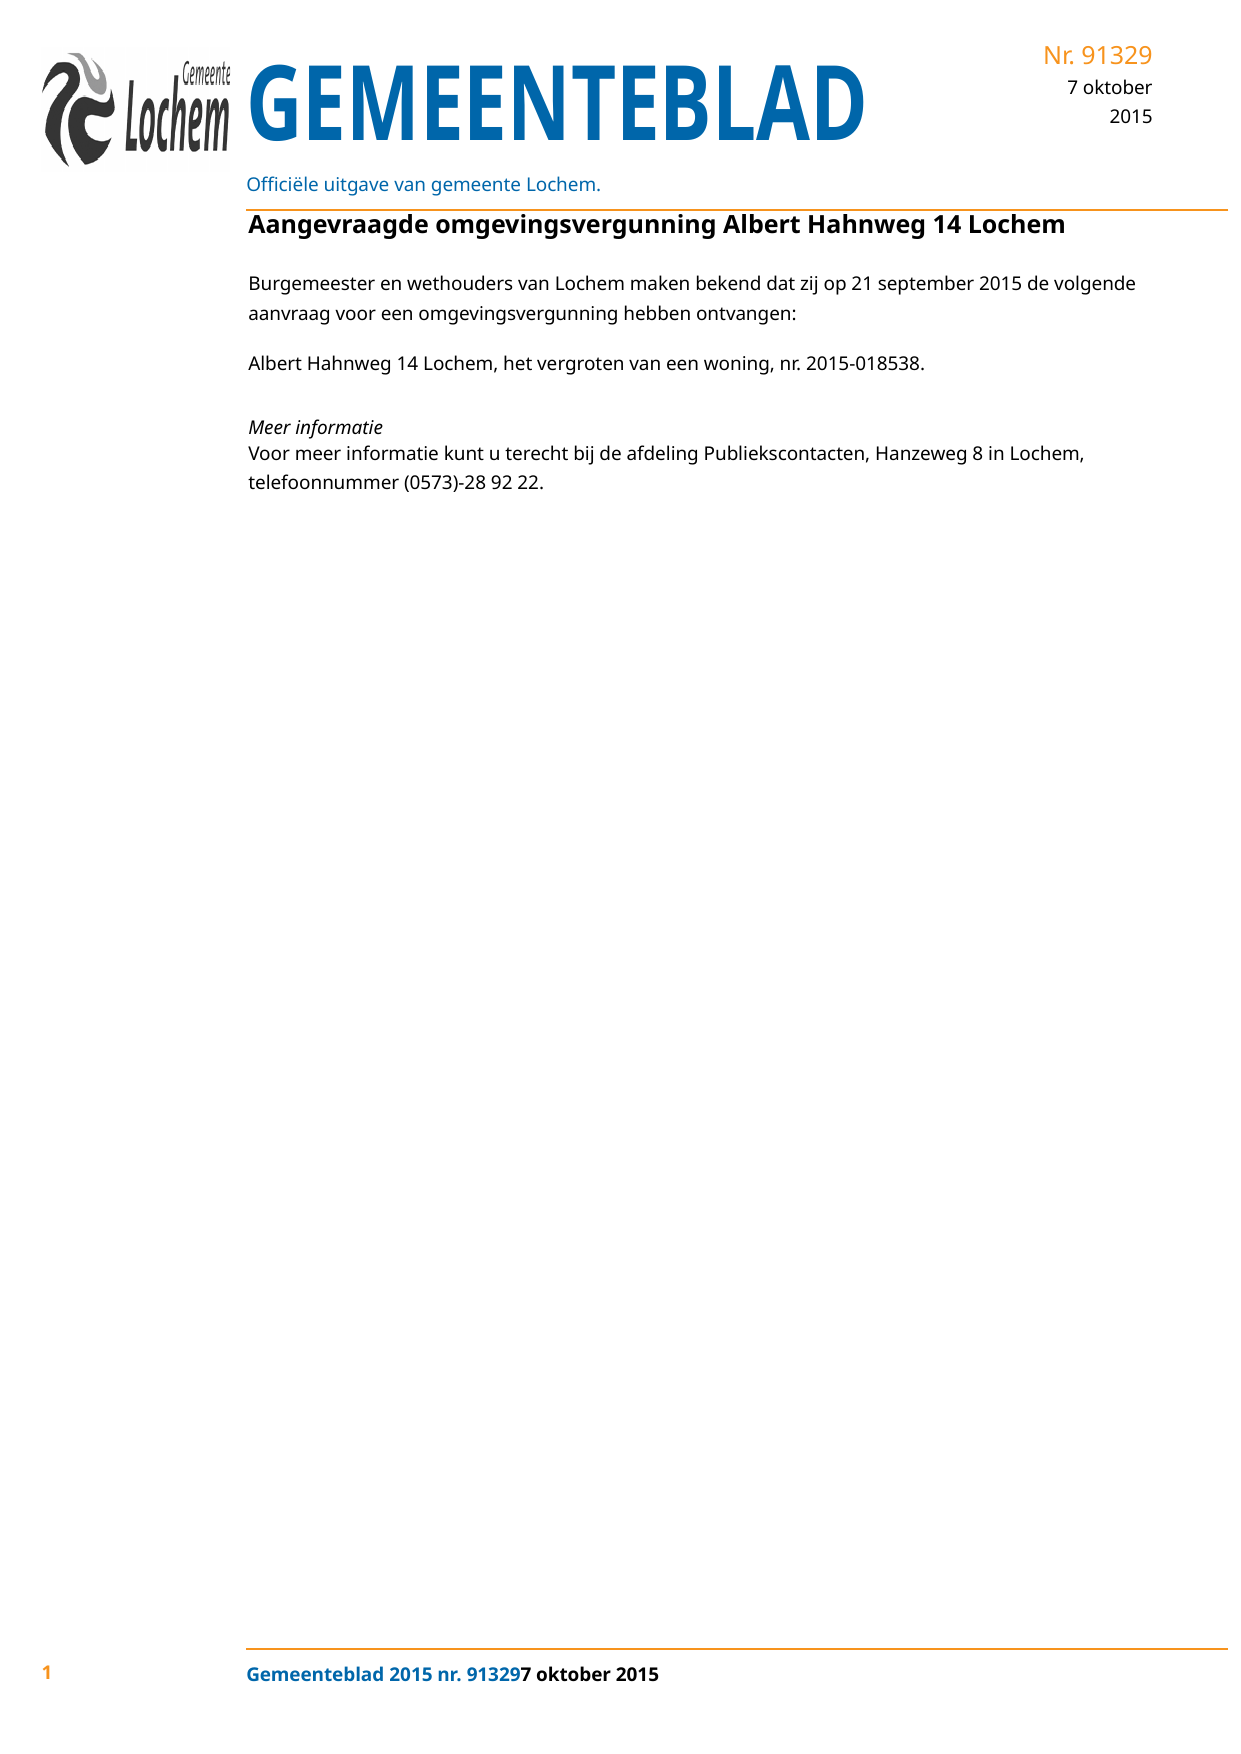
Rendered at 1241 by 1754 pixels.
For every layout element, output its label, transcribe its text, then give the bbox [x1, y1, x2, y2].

picture [41, 47, 231, 172]
text Burgemeester en wethouders van Lochem maken bekend dat zij op 21 september 2015 de volgende aanvraag voor een omgevingsvergunning hebben ontvangen: [248, 270, 1152, 326]
text Aangevraagde omgevingsvergunning Albert Hahnweg 14 Lochem [248, 211, 1152, 241]
text Meer informatie [248, 414, 1152, 440]
text Voor meer informatie kunt u terecht bij de afdeling Publiekscontacten, Hanzeweg 8 in Lochem, telefoonnummer (0573)-28 92 22. [248, 440, 1152, 495]
text Albert Hahnweg 14 Lochem, het vergroten van een woning, nr. 2015-018538. [248, 350, 1152, 376]
